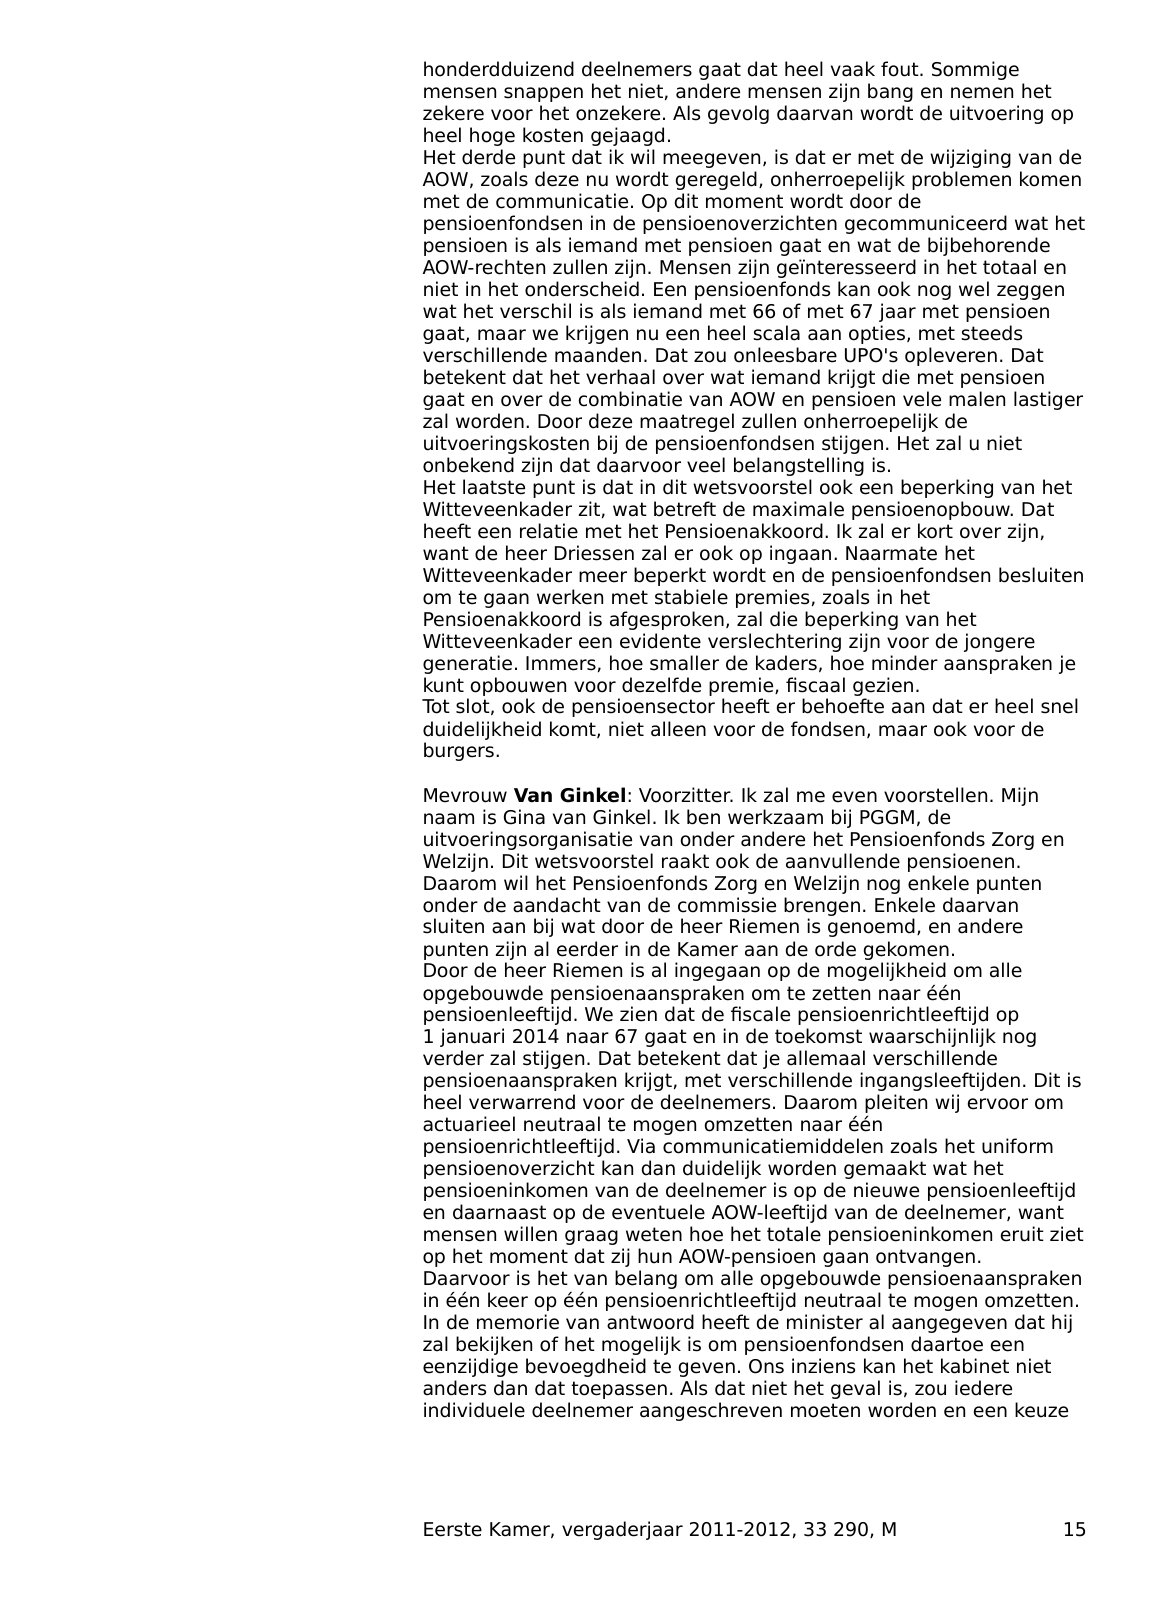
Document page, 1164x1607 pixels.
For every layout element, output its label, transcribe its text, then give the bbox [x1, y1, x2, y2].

text honderdduizend deelnemers gaat dat heel vaak fout. Sommige mensen snappen het niet, andere mensen zijn bang en nemen het zekere voor het onzekere. Als gevolg daarvan wordt de uitvoering op heel hoge kosten gejaagd. [422, 59, 1087, 147]
text Het derde punt dat ik wil meegeven, is dat er met de wijziging van de AOW, zoals deze nu wordt geregeld, onherroepelijk problemen komen met de communicatie. Op dit moment wordt door de pensioenfondsen in de pensioenoverzichten gecommuniceerd wat het pensioen is als iemand met pensioen gaat en wat de bijbehorende AOW-rechten zullen zijn. Mensen zijn geïnteresseerd in het totaal en niet in het onderscheid. Een pensioenfonds kan ook nog wel zeggen wat het verschil is als iemand met 66 of met 67 jaar met pensioen gaat, maar we krijgen nu een heel scala aan opties, met steeds verschillende maanden. Dat zou onleesbare UPO's opleveren. Dat betekent dat het verhaal over wat iemand krijgt die met pensioen gaat en over de combinatie van AOW en pensioen vele malen lastiger zal worden. Door deze maatregel zullen onherroepelijk de uitvoeringskosten bij de pensioenfondsen stijgen. Het zal u niet onbekend zijn dat daarvoor veel belangstelling is. [422, 147, 1087, 477]
text Tot slot, ook de pensioensector heeft er behoefte aan dat er heel snel duidelijkheid komt, niet alleen voor de fondsen, maar ook voor de burgers. [422, 696, 1087, 762]
text Daarvoor is het van belang om alle opgebouwde pensioenaanspraken in één keer op één pensioenrichtleeftijd neutraal te mogen omzetten. In de memorie van antwoord heeft de minister al aangegeven dat hij zal bekijken of het mogelijk is om pensioenfondsen daartoe een eenzijdige bevoegdheid te geven. Ons inziens kan het kabinet niet anders dan dat toepassen. Als dat niet het geval is, zou iedere individuele deelnemer aangeschreven moeten worden en een keuze [422, 1268, 1087, 1422]
text Door de heer Riemen is al ingegaan op de mogelijkheid om alle opgebouwde pensioenaanspraken om te zetten naar één pensioenleeftijd. We zien dat de fiscale pensioenrichtleeftijd op 1 januari 2014 naar 67 gaat en in de toekomst waarschijnlijk nog verder zal stijgen. Dat betekent dat je allemaal verschillende pensioenaanspraken krijgt, met verschillende ingangsleeftijden. Dit is heel verwarrend voor de deelnemers. Daarom pleiten wij ervoor om actuarieel neutraal te mogen omzetten naar één pensioenrichtleeftijd. Via communicatiemiddelen zoals het uniform pensioenoverzicht kan dan duidelijk worden gemaakt wat het pensioeninkomen van de deelnemer is op de nieuwe pensioenleeftijd en daarnaast op de eventuele AOW-leeftijd van de deelnemer, want mensen willen graag weten hoe het totale pensioeninkomen eruit ziet op het moment dat zij hun AOW-pensioen gaan ontvangen. [422, 960, 1087, 1268]
text Mevrouw Van Ginkel: Voorzitter. Ik zal me even voorstellen. Mijn naam is Gina van Ginkel. Ik ben werkzaam bij PGGM, de uitvoeringsorganisatie van onder andere het Pensioenfonds Zorg en Welzijn. Dit wetsvoorstel raakt ook de aanvullende pensioenen. Daarom wil het Pensioenfonds Zorg en Welzijn nog enkele punten onder de aandacht van de commissie brengen. Enkele daarvan sluiten aan bij wat door de heer Riemen is genoemd, en andere punten zijn al eerder in de Kamer aan de orde gekomen. [422, 784, 1087, 960]
text Het laatste punt is dat in dit wetsvoorstel ook een beperking van het Witteveenkader zit, wat betreft de maximale pensioenopbouw. Dat heeft een relatie met het Pensioenakkoord. Ik zal er kort over zijn, want de heer Driessen zal er ook op ingaan. Naarmate het Witteveenkader meer beperkt wordt en de pensioenfondsen besluiten om te gaan werken met stabiele premies, zoals in het Pensioenakkoord is afgesproken, zal die beperking van het Witteveenkader een evidente verslechtering zijn voor de jongere generatie. Immers, hoe smaller de kaders, hoe minder aanspraken je kunt opbouwen voor dezelfde premie, fiscaal gezien. [422, 477, 1087, 696]
